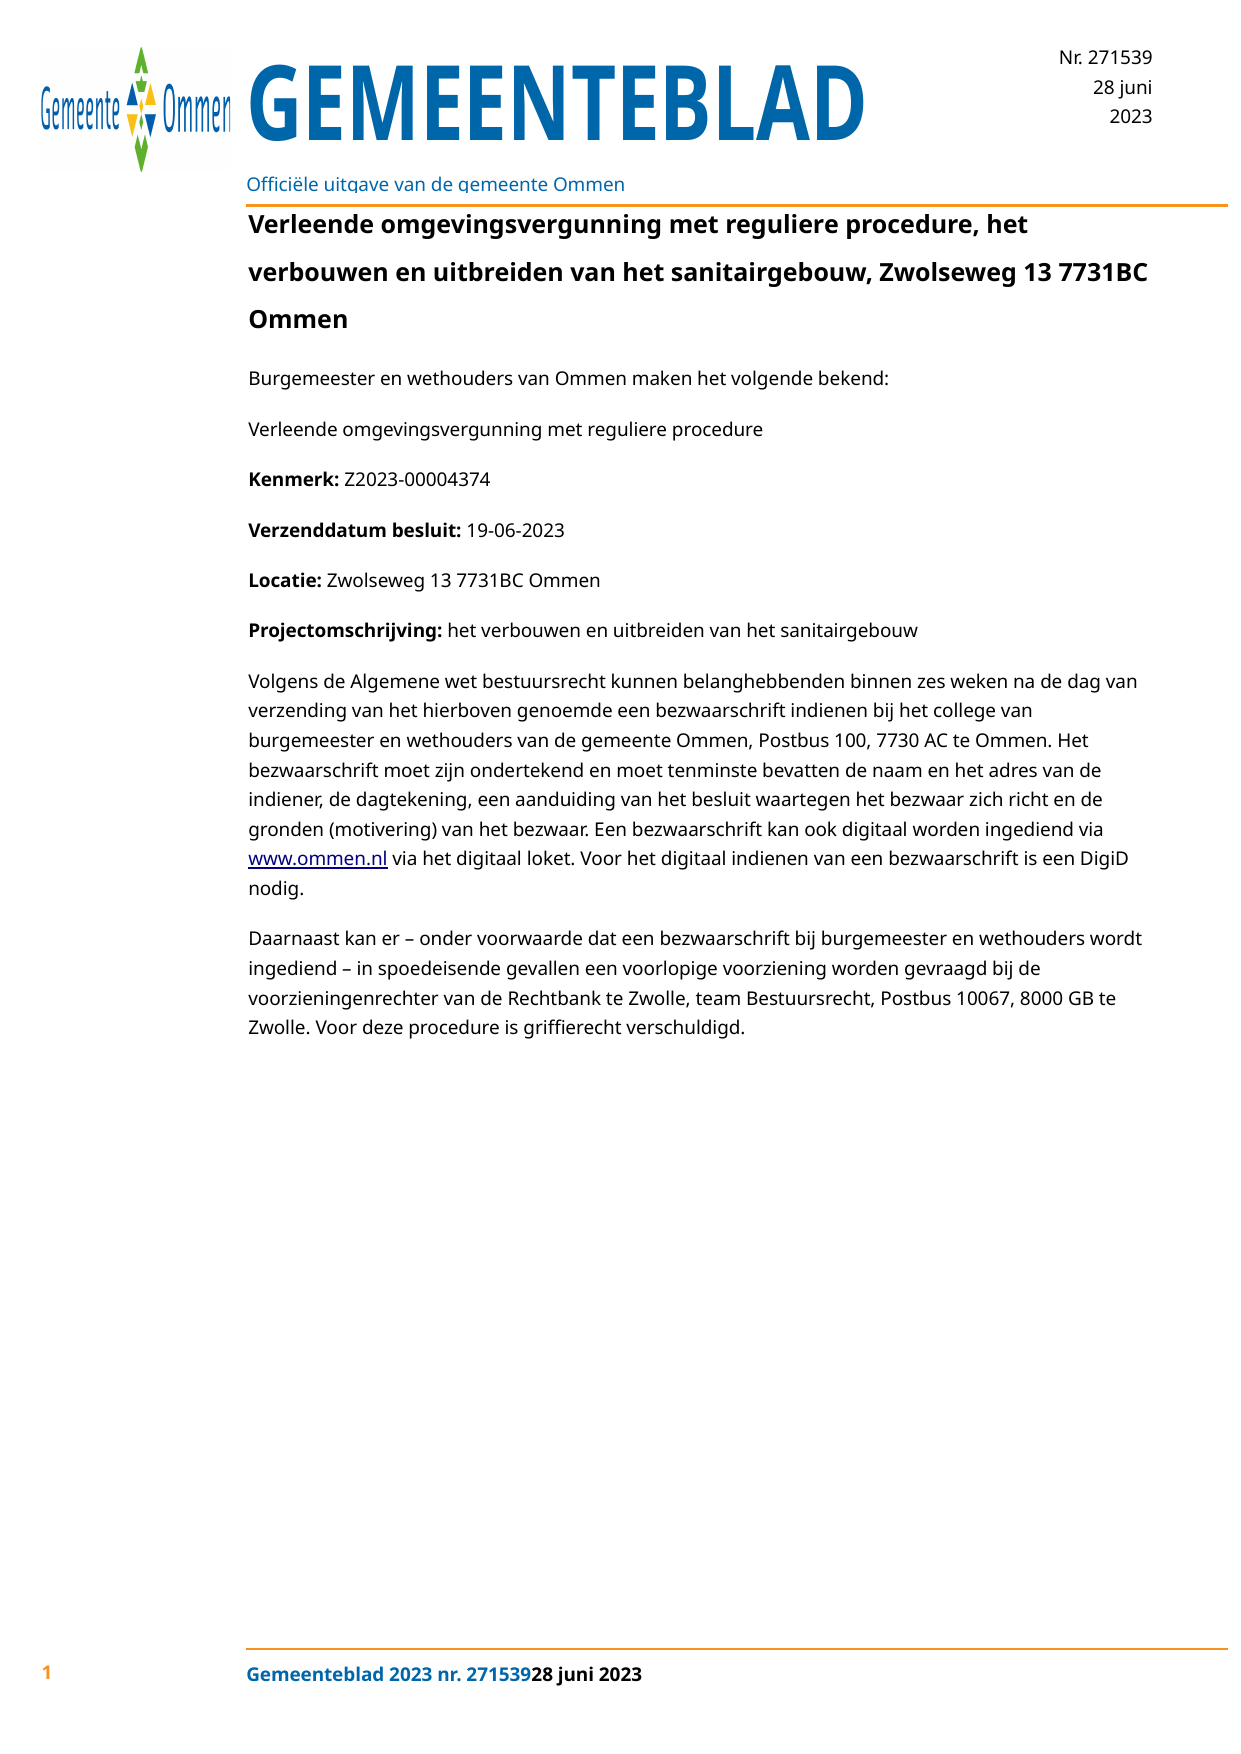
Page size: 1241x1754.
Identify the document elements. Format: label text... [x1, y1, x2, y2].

text Locatie: Zwolseweg 13 7731BC Ommen [248, 567, 1152, 593]
text Projectomschrijving: het verbouwen en uitbreiden van het sanitairgebouw [248, 618, 1152, 643]
text Burgemeester en wethouders van Ommen maken het volgende bekend: [248, 366, 1152, 391]
text Kenmerk: Z2023-00004374 [248, 466, 1152, 492]
text Verleende omgevingsvergunning met reguliere procedure [248, 416, 1152, 442]
picture [41, 47, 231, 172]
text Verzenddatum besluit: 19-06-2023 [248, 517, 1152, 542]
text Volgens de Algemene wet bestuursrecht kunnen belanghebbenden binnen zes weken na de dag van verzending van het hierboven genoemde een bezwaarschrift indienen bij het college van burgemeester en wethouders van de gemeente Ommen, Postbus 100, 7730 AC te Ommen. Het bezwaarschrift moet zijn ondertekend en moet tenminste bevatten de naam en het adres van de indiener, de dagtekening, een aanduiding van het besluit waartegen het bezwaar zich richt en de gronden (motivering) van het bezwaar. Een bezwaarschrift kan ook digitaal worden ingediend via www.ommen.nl via het digitaal loket. Voor het digitaal indienen van een bezwaarschrift is een DigiD nodig. [248, 668, 1152, 901]
text Verleende omgevingsvergunning met reguliere procedure, het verbouwen en uitbreiden van het sanitairgebouw, Zwolseweg 13 7731BC Ommen [248, 207, 1152, 336]
text Daarnaast kan er – onder voorwaarde dat een bezwaarschrift bij burgemeester en wethouders wordt ingediend – in spoedeisende gevallen een voorlopige voorziening worden gevraagd bij de voorzieningenrechter van de Rechtbank te Zwolle, team Bestuursrecht, Postbus 10067, 8000 GB te Zwolle. Voor deze procedure is griffierecht verschuldigd. [248, 926, 1152, 1040]
